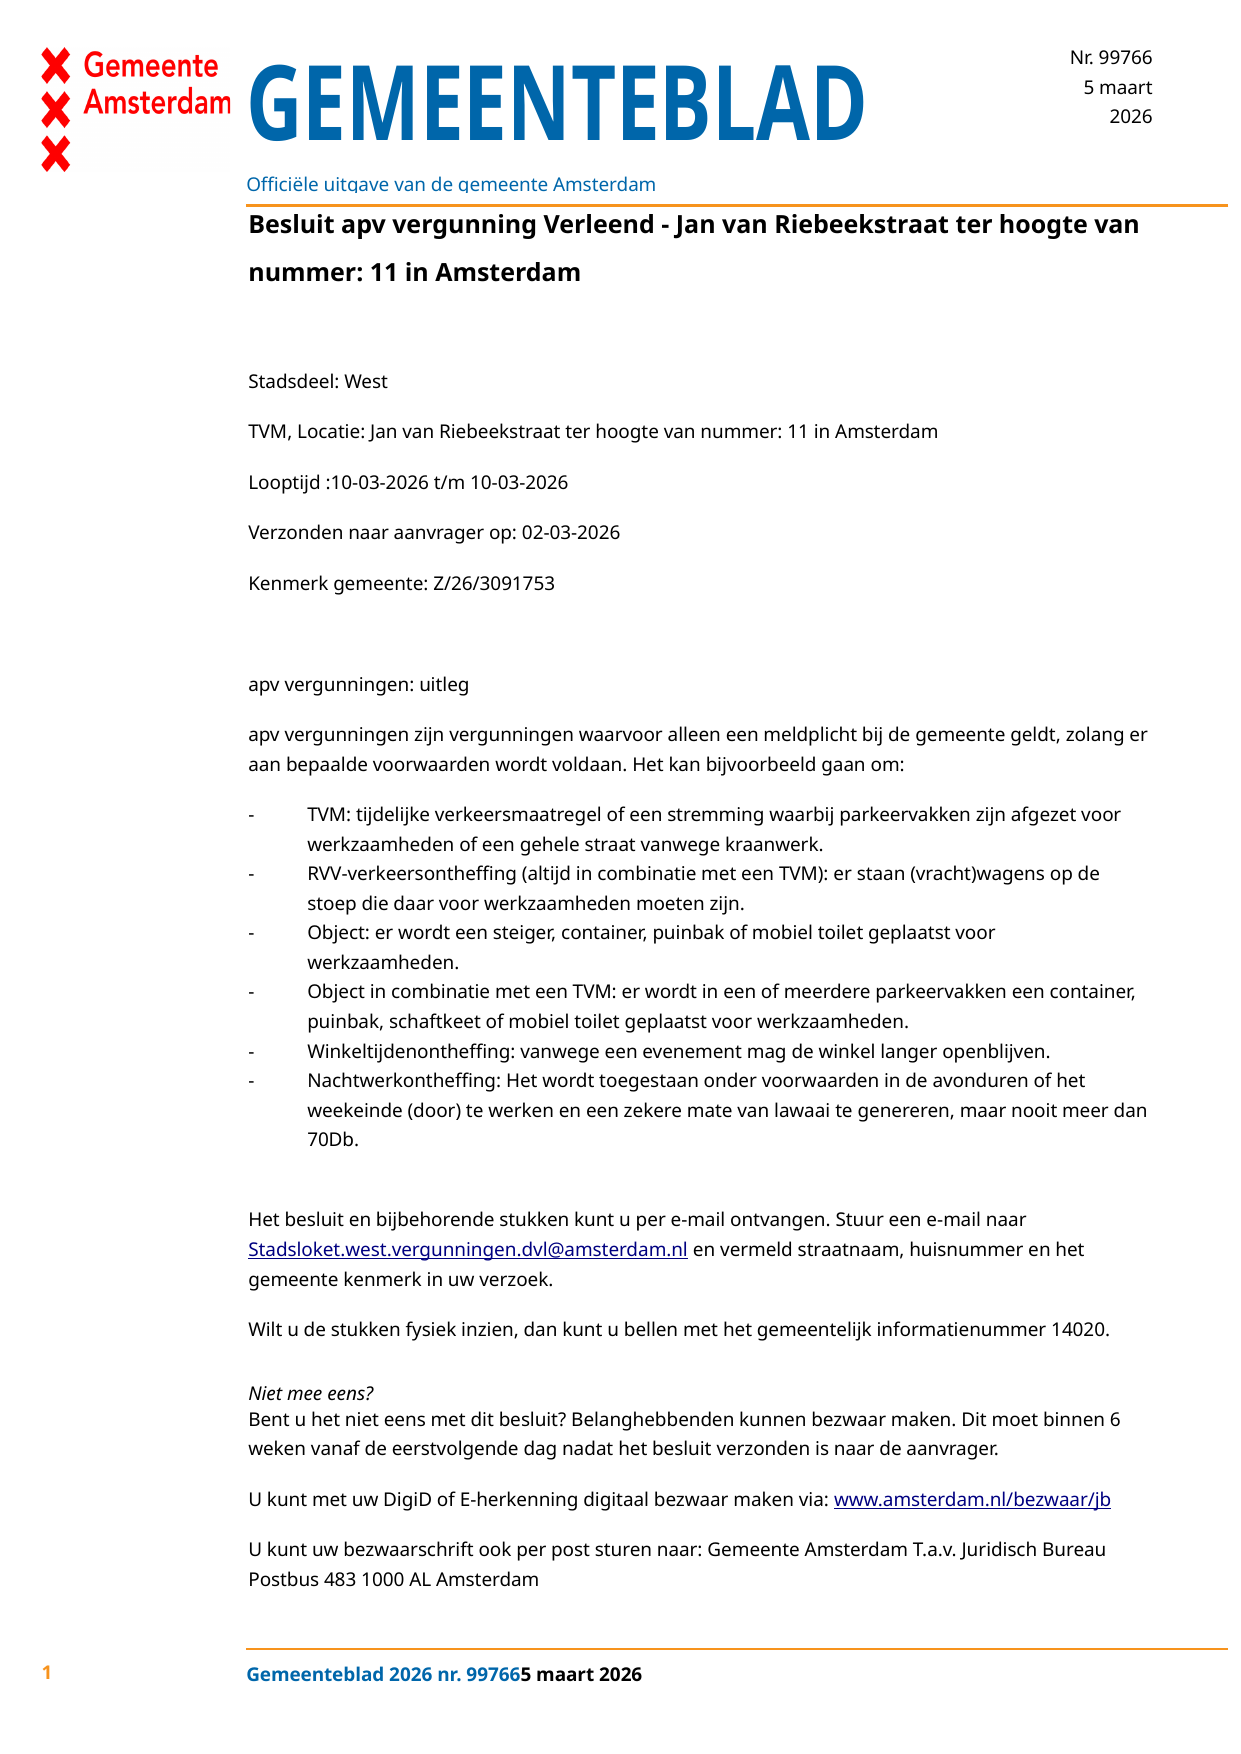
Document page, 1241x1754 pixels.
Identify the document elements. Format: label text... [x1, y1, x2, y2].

text Verzonden naar aanvrager op: 02-03-2026 [248, 519, 1152, 545]
list RVV-verkeersontheffing (altijd in combinatie met een TVM): er staan (vracht)wagens op de stoep die daar voor werkzaamheden moeten zijn. [248, 860, 1152, 916]
text Stadsdeel: West [248, 368, 1152, 394]
picture [41, 47, 231, 172]
text U kunt met uw DigiD of E-herkenning digitaal bezwaar maken via: www.amsterdam.nl/bezwaar/jb [248, 1486, 1152, 1512]
text U kunt uw bezwaarschrift ook per post sturen naar: Gemeente Amsterdam T.a.v. Juridisch Bureau Postbus 483 1000 AL Amsterdam [248, 1536, 1152, 1592]
text Wilt u de stukken fysiek inzien, dan kunt u bellen met het gemeentelijk informatienummer 14020. [248, 1316, 1152, 1342]
text Bent u het niet eens met dit besluit? Belanghebbenden kunnen bezwaar maken. Dit moet binnen 6 weken vanaf de eerstvolgende dag nadat het besluit verzonden is naar de aanvrager. [248, 1406, 1152, 1461]
text Besluit apv vergunning Verleend - Jan van Riebeekstraat ter hoogte van nummer: 11 in Amsterdam [248, 207, 1152, 288]
text Kenmerk gemeente: Z/26/3091753 [248, 570, 1152, 596]
list TVM: tijdelijke verkeersmaatregel of een stremming waarbij parkeervakken zijn afgezet voor werkzaamheden of een gehele straat vanwege kraanwerk. [248, 801, 1152, 857]
text apv vergunningen zijn vergunningen waarvoor alleen een meldplicht bij de gemeente geldt, zolang er aan bepaalde voorwaarden wordt voldaan. Het kan bijvoorbeeld gaan om: [248, 721, 1152, 777]
list Object in combinatie met een TVM: er wordt in een of meerdere parkeervakken een container, puinbak, schaftkeet of mobiel toilet geplaatst voor werkzaamheden. [248, 979, 1152, 1034]
text Looptijd :10-03-2026 t/m 10-03-2026 [248, 469, 1152, 495]
text TVM, Locatie: Jan van Riebeekstraat ter hoogte van nummer: 11 in Amsterdam [248, 419, 1152, 444]
list Nachtwerkontheffing: Het wordt toegestaan onder voorwaarden in de avonduren of het weekeinde (door) te werken en een zekere mate van lawaai te genereren, maar nooit meer dan 70Db. [248, 1067, 1152, 1152]
list Object: er wordt een steiger, container, puinbak of mobiel toilet geplaatst voor werkzaamheden. [248, 919, 1152, 975]
text apv vergunningen: uitleg [248, 671, 1152, 697]
text Het besluit en bijbehorende stukken kunt u per e-mail ontvangen. Stuur een e-mail naar Stadsloket.west.vergunningen.dvl@amsterdam.nl en vermeld straatnaam, huisnummer en het gemeente kenmerk in uw verzoek. [248, 1207, 1152, 1292]
list Winkeltijdenontheffing: vanwege een evenement mag de winkel langer openblijven. [248, 1038, 1152, 1064]
text Niet mee eens? [248, 1380, 1152, 1406]
